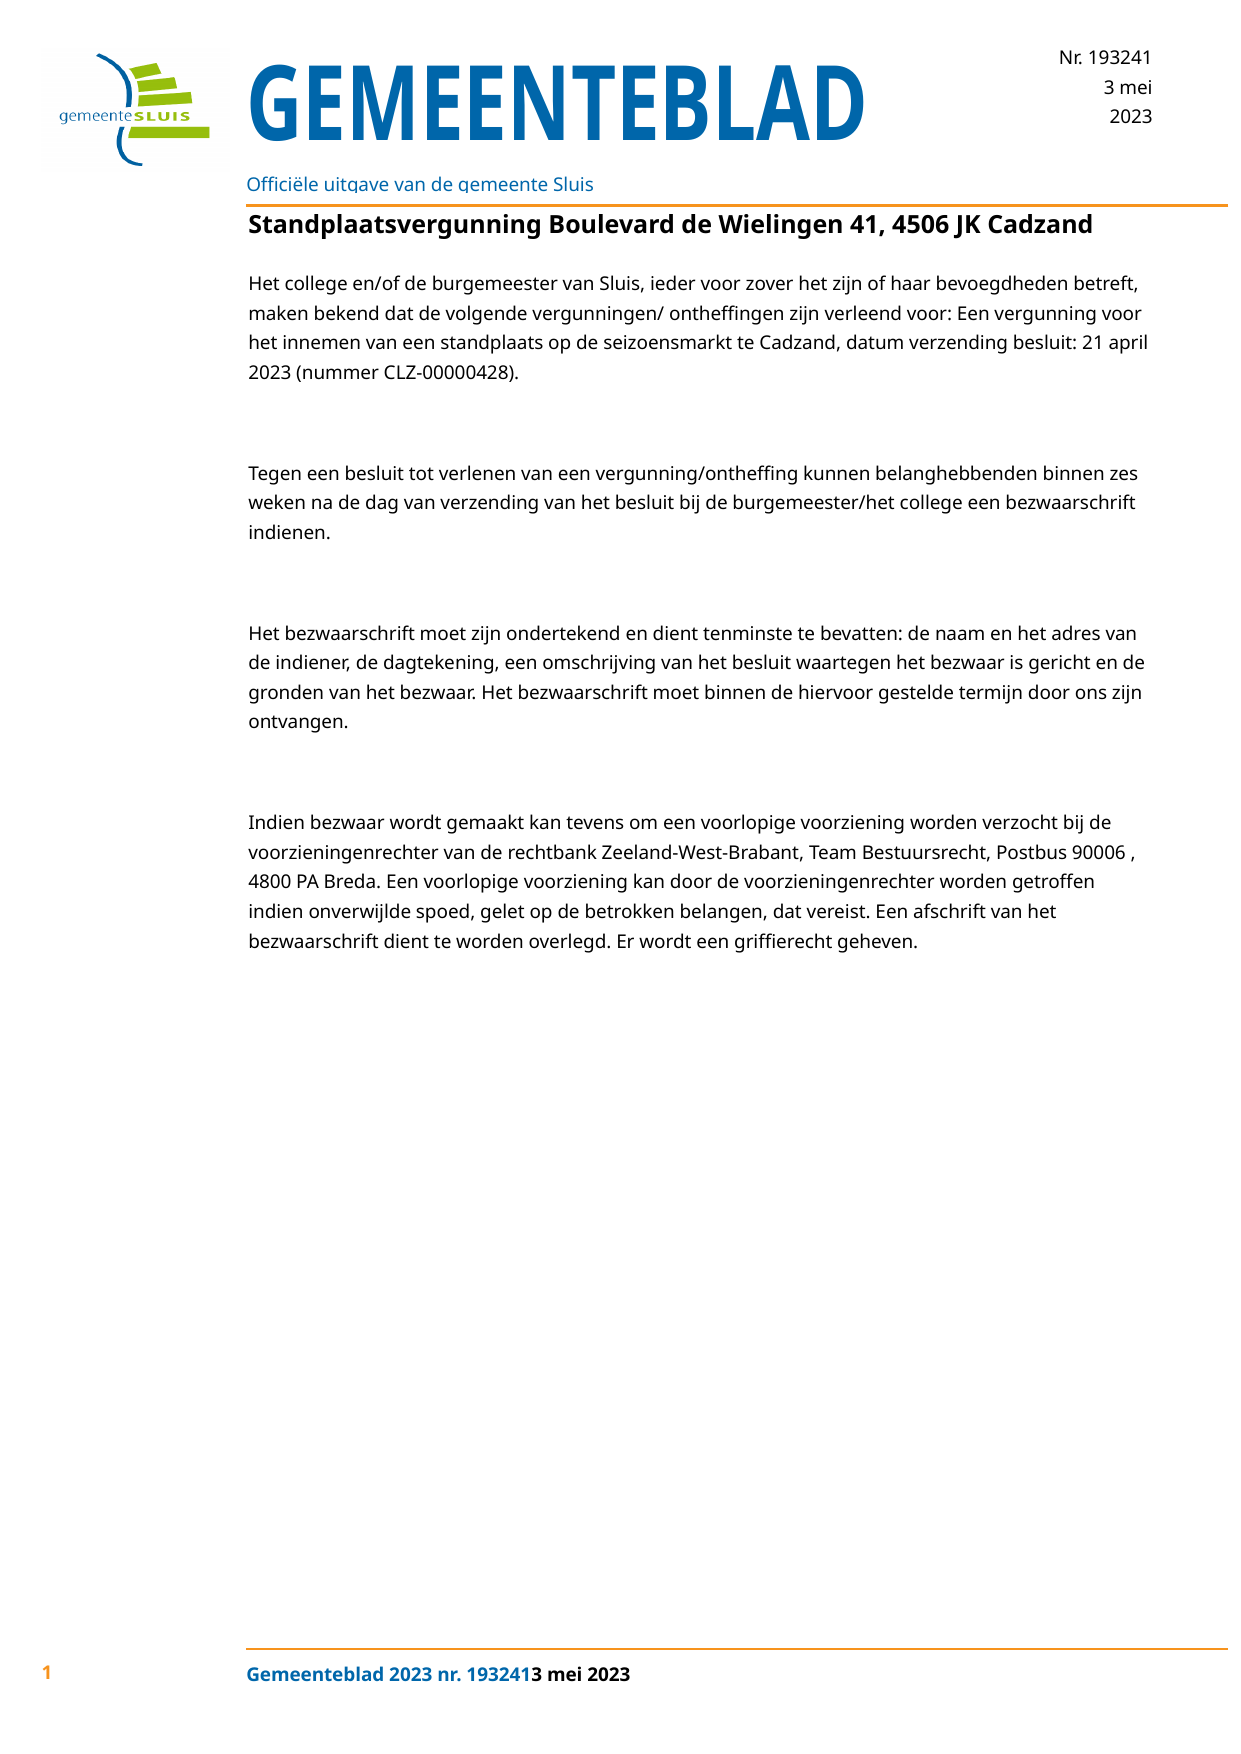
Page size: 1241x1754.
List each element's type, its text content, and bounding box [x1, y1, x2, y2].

text Het bezwaarschrift moet zijn ondertekend en dient tenminste te bevatten: de naam en het adres van de indiener, de dagtekening, een omschrijving van het besluit waartegen het bezwaar is gericht en de gronden van het bezwaar. Het bezwaarschrift moet binnen de hiervoor gestelde termijn door ons zijn ontvangen. [248, 620, 1152, 734]
text Indien bezwaar wordt gemaakt kan tevens om een voorlopige voorziening worden verzocht bij de voorzieningenrechter van de rechtbank Zeeland-West-Brabant, Team Bestuursrecht, Postbus 90006 , 4800 PA Breda. Een voorlopige voorziening kan door de voorzieningenrechter worden getroffen indien onverwijlde spoed, gelet op de betrokken belangen, dat vereist. Een afschrift van het bezwaarschrift dient te worden overlegd. Er wordt een griffierecht geheven. [248, 809, 1152, 953]
picture [41, 47, 231, 172]
text Standplaatsvergunning Boulevard de Wielingen 41, 4506 JK Cadzand [248, 207, 1152, 241]
text Tegen een besluit tot verlenen van een vergunning/ontheffing kunnen belanghebbenden binnen zes weken na de dag van verzending van het besluit bij de burgemeester/het college een bezwaarschrift indienen. [248, 460, 1152, 545]
text Het college en/of de burgemeester van Sluis, ieder voor zover het zijn of haar bevoegdheden betreft, maken bekend dat de volgende vergunningen/ ontheffingen zijn verleend voor: Een vergunning voor het innemen van een standplaats op de seizoensmarkt te Cadzand, datum verzending besluit: 21 april 2023 (nummer CLZ-00000428). [248, 270, 1152, 385]
